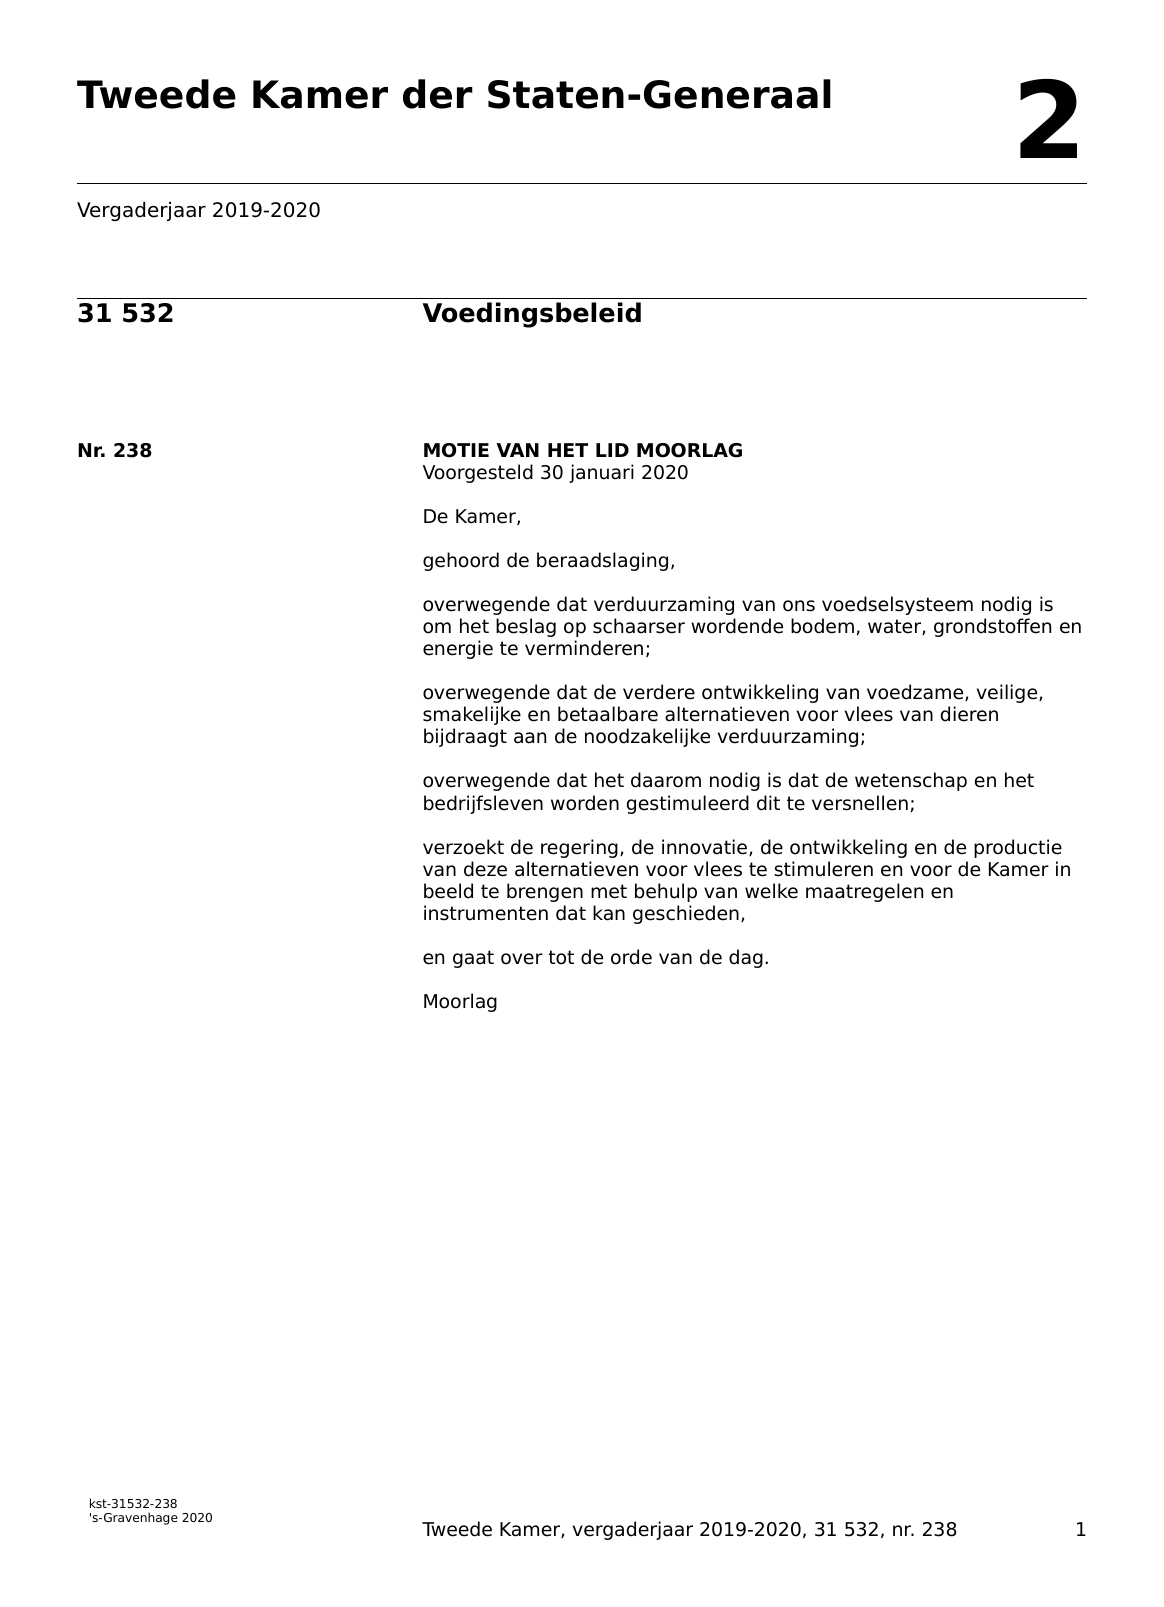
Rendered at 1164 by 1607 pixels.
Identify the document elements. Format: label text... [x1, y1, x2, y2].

text gehoord de beraadslaging, [422, 550, 1087, 572]
text Voorgesteld 30 januari 2020 [422, 462, 1087, 484]
text De Kamer, [422, 506, 1087, 528]
text 's-Gravenhage 2020 [88, 1511, 323, 1525]
text kst-31532-238 [88, 1497, 323, 1511]
text overwegende dat het daarom nodig is dat de wetenschap en het bedrijfsleven worden gestimuleerd dit te versnellen; [422, 770, 1087, 814]
text Moorlag [422, 991, 1087, 1013]
text overwegende dat de verdere ontwikkeling van voedzame, veilige, smakelijke en betaalbare alternatieven voor vlees van dieren bijdraagt aan de noodzakelijke verduurzaming; [422, 682, 1087, 748]
table_header 2 [886, 59, 1087, 183]
text verzoekt de regering, de innovatie, de ontwikkeling en de productie van deze alternatieven voor vlees te stimuleren en voor de Kamer in beeld te brengen met behulp van welke maatregelen en instrumenten dat kan geschieden, [422, 837, 1087, 924]
subtitle 31 532 Voedingsbeleid [77, 299, 1087, 329]
subtitle Nr. 238 MOTIE VAN HET LID MOORLAG [77, 440, 1087, 462]
text overwegende dat verduurzaming van ons voedselsysteem nodig is om het beslag op schaarser wordende bodem, water, grondstoffen en energie te verminderen; [422, 594, 1087, 660]
text en gaat over tot de orde van de dag. [422, 947, 1087, 969]
table_header Tweede Kamer der Staten-Generaal [77, 59, 886, 183]
table_cell Vergaderjaar 2019-2020 [77, 184, 1087, 298]
